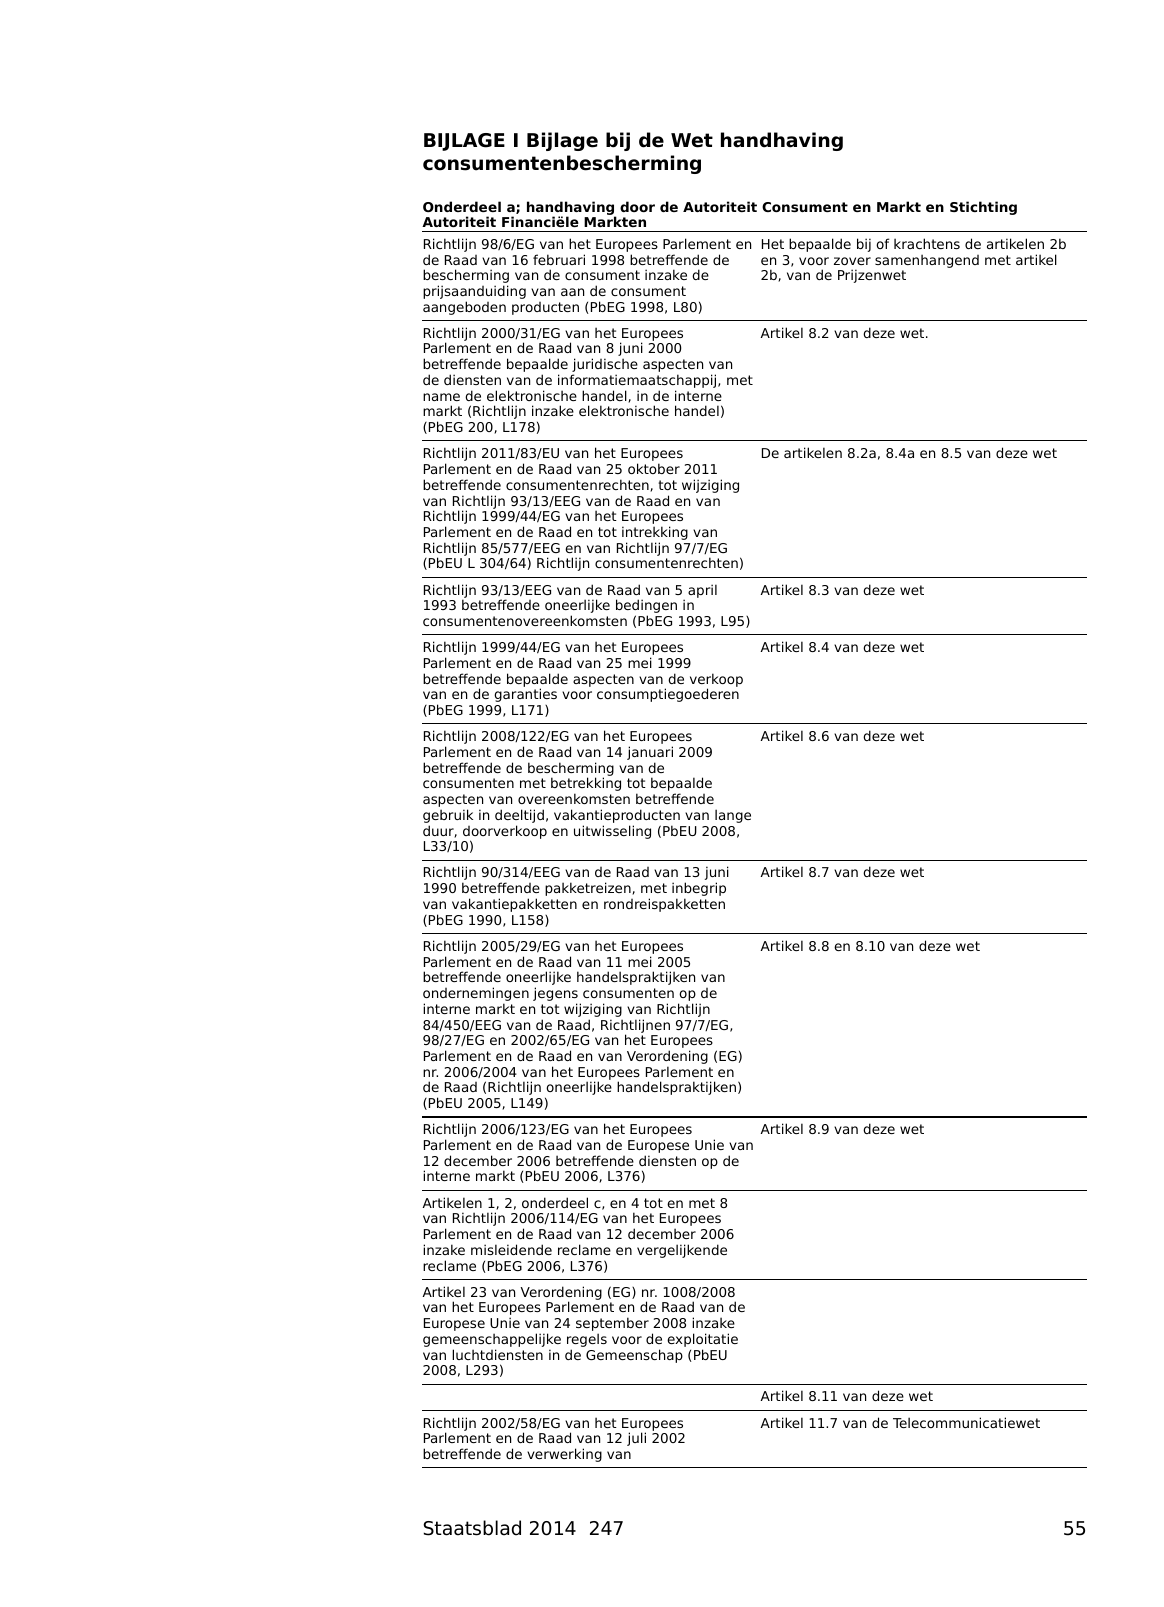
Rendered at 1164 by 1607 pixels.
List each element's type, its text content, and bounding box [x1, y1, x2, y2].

table_cell Richtlijn 2005/29/EG van het Europees Parlement en de Raad van 11 mei 2005 betreffende oneerlijke handelspraktijken van ondernemingen jegens consumenten op de interne markt en tot wijziging van Richtlijn 84/450/EEG van de Raad, Richtlijnen 97/7/EG, 98/27/EG en 2002/65/EG van het Europees Parlement en de Raad en van Verordening (EG) nr. 2006/2004 van het Europees Parlement en de Raad (Richtlijn oneerlijke handelspraktijken) (PbEU 2005, L149) [422, 934, 754, 1116]
table_cell Richtlijn 2008/122/EG van het Europees Parlement en de Raad van 14 januari 2009 betreffende de bescherming van de consumenten met betrekking tot bepaalde aspecten van overeenkomsten betreffende gebruik in deeltijd, vakantieproducten van lange duur, doorverkoop en uitwisseling (PbEU 2008, L33/10) [422, 724, 754, 859]
table_cell Richtlijn 93/13/EEG van de Raad van 5 april 1993 betreffende oneerlijke bedingen in consumentenovereenkomsten (PbEG 1993, L95) [422, 578, 754, 634]
table_cell Richtlijn 2006/123/EG van het Europees Parlement en de Raad van de Europese Unie van 12 december 2006 betreffende diensten op de interne markt (PbEU 2006, L376) [422, 1118, 754, 1190]
table_cell [754, 1280, 1087, 1383]
table_cell Artikel 8.11 van deze wet [754, 1385, 1087, 1410]
table_cell Artikel 11.7 van de Telecommunicatiewet [754, 1411, 1087, 1467]
table_cell Artikel 23 van Verordening (EG) nr. 1008/2008 van het Europees Parlement en de Raad van de Europese Unie van 24 september 2008 inzake gemeenschappelijke regels voor de exploitatie van luchtdiensten in de Gemeenschap (PbEU 2008, L293) [422, 1280, 754, 1383]
table_cell Richtlijn 2000/31/EG van het Europees Parlement en de Raad van 8 juni 2000 betreffende bepaalde juridische aspecten van de diensten van de informatiemaatschappij, met name de elektronische handel, in de interne markt (Richtlijn inzake elektronische handel) (PbEG 200, L178) [422, 321, 754, 440]
table_cell Artikel 8.2 van deze wet. [754, 321, 1087, 440]
table_cell Richtlijn 1999/44/EG van het Europees Parlement en de Raad van 25 mei 1999 betreffende bepaalde aspecten van de verkoop van en de garanties voor consumptiegoederen (PbEG 1999, L171) [422, 635, 754, 723]
table_cell Artikel 8.7 van deze wet [754, 861, 1087, 933]
table_cell [422, 1385, 754, 1410]
table_cell Artikel 8.3 van deze wet [754, 578, 1087, 634]
table_cell Richtlijn 2011/83/EU van het Europees Parlement en de Raad van 25 oktober 2011 betreffende consumentenrechten, tot wijziging van Richtlijn 93/13/EEG van de Raad en van Richtlijn 1999/44/EG van het Europees Parlement en de Raad en tot intrekking van Richtlijn 85/577/EEG en van Richtlijn 97/7/EG (PbEU L 304/64) Richtlijn consumentenrechten) [422, 441, 754, 577]
table_cell Artikel 8.4 van deze wet [754, 635, 1087, 723]
table_cell Artikelen 1, 2, onderdeel c, en 4 tot en met 8 van Richtlijn 2006/114/EG van het Europees Parlement en de Raad van 12 december 2006 inzake misleidende reclame en vergelijkende reclame (PbEG 2006, L376) [422, 1191, 754, 1279]
table_cell De artikelen 8.2a, 8.4a en 8.5 van deze wet [754, 441, 1087, 577]
table_cell Richtlijn 2002/58/EG van het Europees Parlement en de Raad van 12 juli 2002 betreffende de verwerking van [422, 1411, 754, 1467]
table_cell Richtlijn 90/314/EEG van de Raad van 13 juni 1990 betreffende pakketreizen, met inbegrip van vakantiepakketten en rondreispakketten (PbEG 1990, L158) [422, 861, 754, 933]
table_cell Artikel 8.6 van deze wet [754, 724, 1087, 859]
subtitle BIJLAGE I Bijlage bij de Wet handhaving consumentenbescherming [422, 130, 1087, 174]
table_cell [754, 1191, 1087, 1279]
table_cell Artikel 8.8 en 8.10 van deze wet [754, 934, 1087, 1116]
table_cell Het bepaalde bij of krachtens de artikelen 2b en 3, voor zover samenhangend met artikel 2b, van de Prijzenwet [754, 232, 1087, 320]
table_cell Artikel 8.9 van deze wet [754, 1118, 1087, 1190]
table_cell Richtlijn 98/6/EG van het Europees Parlement en de Raad van 16 februari 1998 betreffende de bescherming van de consument inzake de prijsaanduiding van aan de consument aangeboden producten (PbEG 1998, L80) [422, 232, 754, 320]
table_header Onderdeel a; handhaving door de Autoriteit Consument en Markt en Stichting Autoriteit Financiële Markten [422, 199, 1087, 231]
